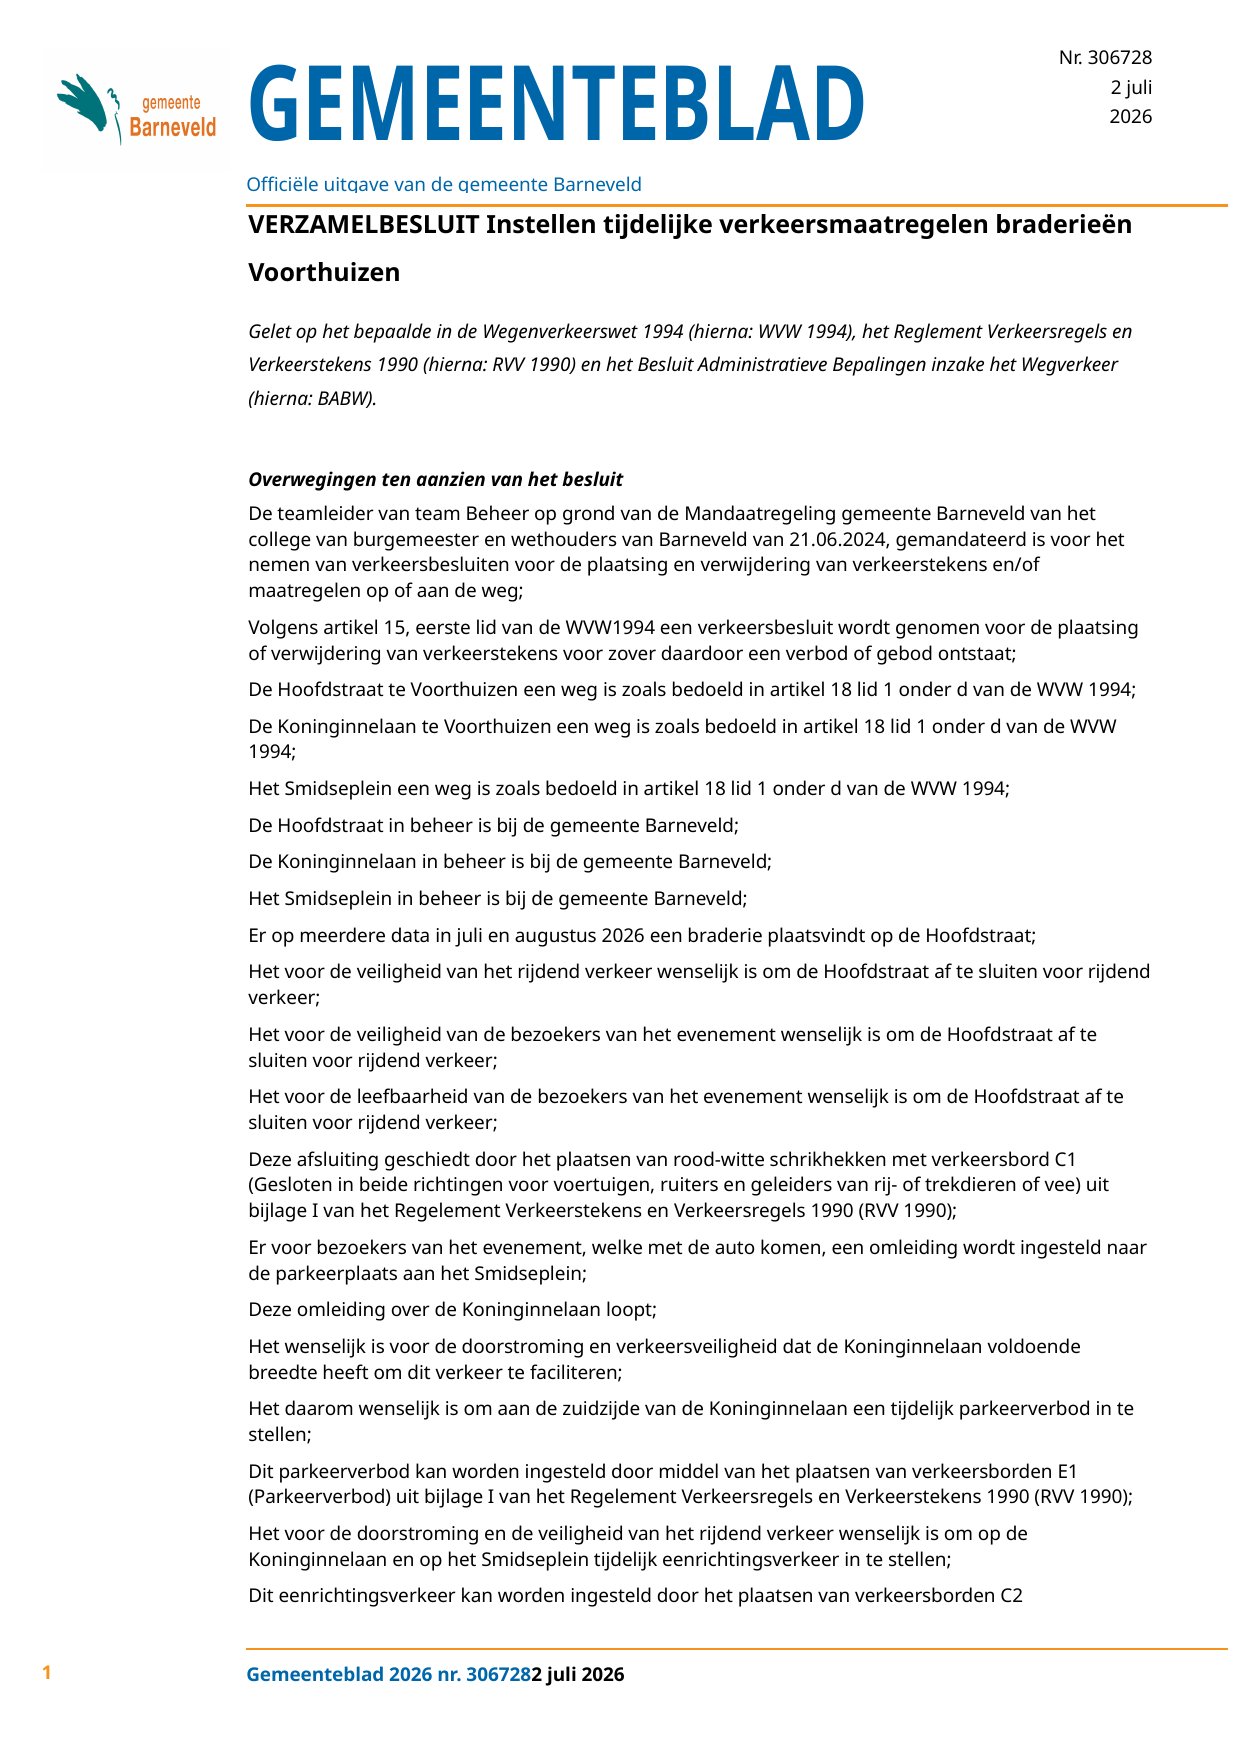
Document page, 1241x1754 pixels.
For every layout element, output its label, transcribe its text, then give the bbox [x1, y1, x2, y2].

text De Koninginnelaan te Voorthuizen een weg is zoals bedoeld in artikel 18 lid 1 onder d van de WVW 1994; [248, 713, 1152, 764]
text Het voor de veiligheid van het rijdend verkeer wenselijk is om de Hoofdstraat af te sluiten voor rijdend verkeer; [248, 959, 1152, 1010]
text De Koninginnelaan in beheer is bij de gemeente Barneveld; [248, 849, 1152, 874]
text VERZAMELBESLUIT Instellen tijdelijke verkeersmaatregelen braderieën Voorthuizen [248, 207, 1152, 288]
text Dit parkeerverbod kan worden ingesteld door middel van het plaatsen van verkeersborden E1 (Parkeerverbod) uit bijlage I van het Regelement Verkeersregels en Verkeerstekens 1990 (RVV 1990); [248, 1458, 1152, 1509]
text Het voor de doorstroming en de veiligheid van het rijdend verkeer wenselijk is om op de Koninginnelaan en op het Smidseplein tijdelijk eenrichtingsverkeer in te stellen; [248, 1520, 1152, 1572]
text De Hoofdstraat te Voorthuizen een weg is zoals bedoeld in artikel 18 lid 1 onder d van de WVW 1994; [248, 676, 1152, 702]
text Het daarom wenselijk is om aan de zuidzijde van de Koninginnelaan een tijdelijk parkeerverbod in te stellen; [248, 1396, 1152, 1447]
text Er op meerdere data in juli en augustus 2026 een braderie plaatsvindt op de Hoofdstraat; [248, 922, 1152, 948]
text Deze omleiding over de Koninginnelaan loopt; [248, 1296, 1152, 1322]
text De Hoofdstraat in beheer is bij de gemeente Barneveld; [248, 812, 1152, 838]
picture [41, 47, 231, 172]
text Het Smidseplein een weg is zoals bedoeld in artikel 18 lid 1 onder d van de WVW 1994; [248, 775, 1152, 801]
text Deze afsluiting geschiedt door het plaatsen van rood-witte schrikhekken met verkeersbord C1 (Gesloten in beide richtingen voor voertuigen, ruiters en geleiders van rij- of trekdieren of vee) uit bijlage I van het Regelement Verkeerstekens en Verkeersregels 1990 (RVV 1990); [248, 1146, 1152, 1223]
text Er voor bezoekers van het evenement, welke met de auto komen, een omleiding wordt ingesteld naar de parkeerplaats aan het Smidseplein; [248, 1234, 1152, 1286]
text Volgens artikel 15, eerste lid van de WVW1994 een verkeersbesluit wordt genomen voor de plaatsing of verwijdering van verkeerstekens voor zover daardoor een verbod of gebod ontstaat; [248, 614, 1152, 665]
text Het voor de veiligheid van de bezoekers van het evenement wenselijk is om de Hoofdstraat af te sluiten voor rijdend verkeer; [248, 1021, 1152, 1073]
text Het Smidseplein in beheer is bij de gemeente Barneveld; [248, 885, 1152, 911]
text Gelet op het bepaalde in de Wegenverkeerswet 1994 (hierna: WVW 1994), het Reglement Verkeersregels en Verkeerstekens 1990 (hierna: RVV 1990) en het Besluit Administratieve Bepalingen inzake het Wegverkeer (hierna: BABW). [248, 318, 1152, 411]
text Overwegingen ten aanzien van het besluit [248, 466, 1152, 492]
text De teamleider van team Beheer op grond van de Mandaatregeling gemeente Barneveld van het college van burgemeester en wethouders van Barneveld van 21.06.2024, gemandateerd is voor het nemen van verkeersbesluiten voor de plaatsing en verwijdering van verkeerstekens en/of maatregelen op of aan de weg; [248, 500, 1152, 603]
text Het wenselijk is voor de doorstroming en verkeersveiligheid dat de Koninginnelaan voldoende breedte heeft om dit verkeer te faciliteren; [248, 1333, 1152, 1384]
text Het voor de leefbaarheid van de bezoekers van het evenement wenselijk is om de Hoofdstraat af te sluiten voor rijdend verkeer; [248, 1083, 1152, 1135]
text Dit eenrichtingsverkeer kan worden ingesteld door het plaatsen van verkeersborden C2 [248, 1583, 1152, 1608]
